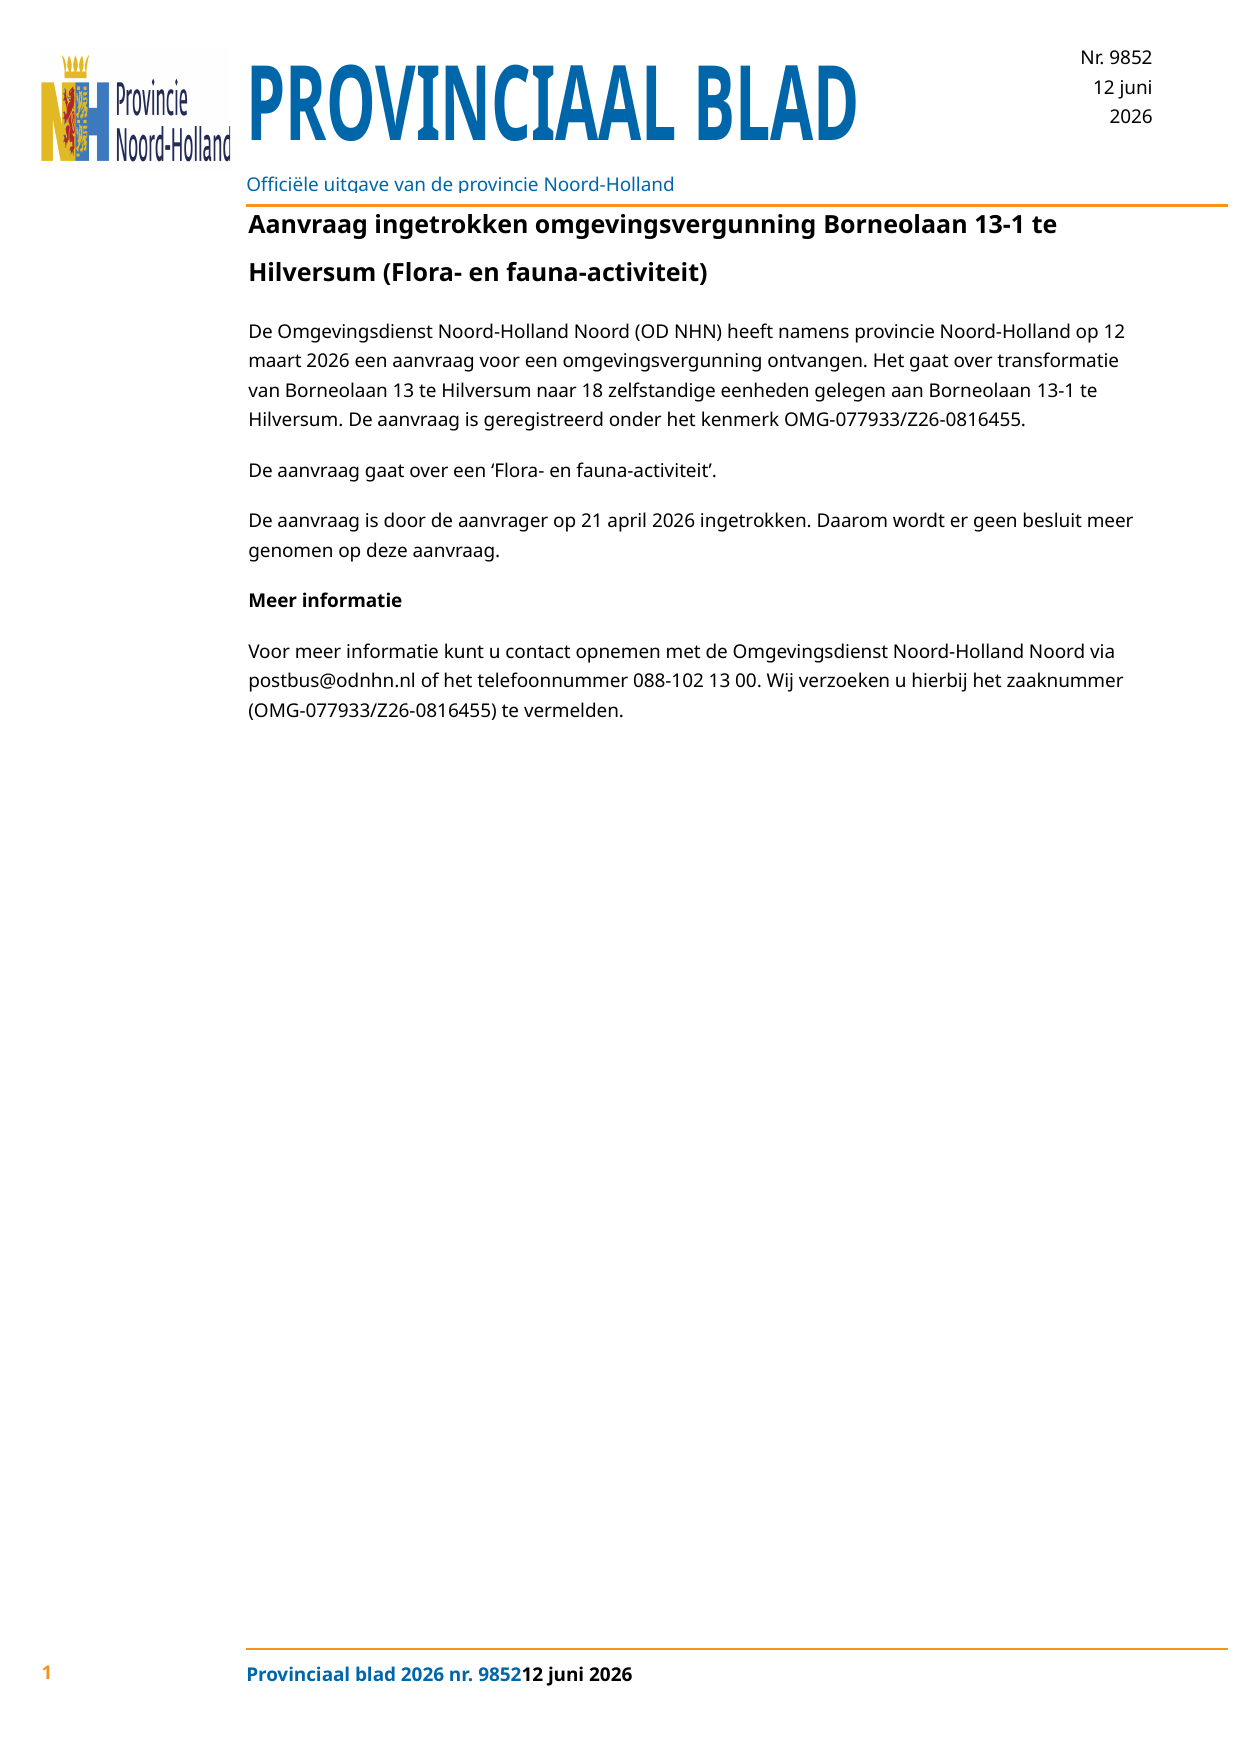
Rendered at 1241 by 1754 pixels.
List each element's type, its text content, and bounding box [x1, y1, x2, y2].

text Meer informatie [248, 587, 1152, 613]
text De aanvraag gaat over een ‘Flora- en fauna-activiteit’. [248, 457, 1152, 483]
text Aanvraag ingetrokken omgevingsvergunning Borneolaan 13-1 te Hilversum (Flora- en fauna-activiteit) [248, 207, 1152, 288]
text De Omgevingsdienst Noord-Holland Noord (OD NHN) heeft namens provincie Noord-Holland op 12 maart 2026 een aanvraag voor een omgevingsvergunning ontvangen. Het gaat over transformatie van Borneolaan 13 te Hilversum naar 18 zelfstandige eenheden gelegen aan Borneolaan 13-1 te Hilversum. De aanvraag is geregistreerd onder het kenmerk OMG-077933/Z26-0816455. [248, 318, 1152, 432]
text Voor meer informatie kunt u contact opnemen met de Omgevingsdienst Noord-Holland Noord via postbus@odnhn.nl of het telefoonnummer 088-102 13 00. Wij verzoeken u hierbij het zaaknummer (OMG-077933/Z26-0816455) te vermelden. [248, 638, 1152, 723]
text De aanvraag is door de aanvrager op 21 april 2026 ingetrokken. Daarom wordt er geen besluit meer genomen op deze aanvraag. [248, 507, 1152, 563]
picture [41, 47, 231, 172]
